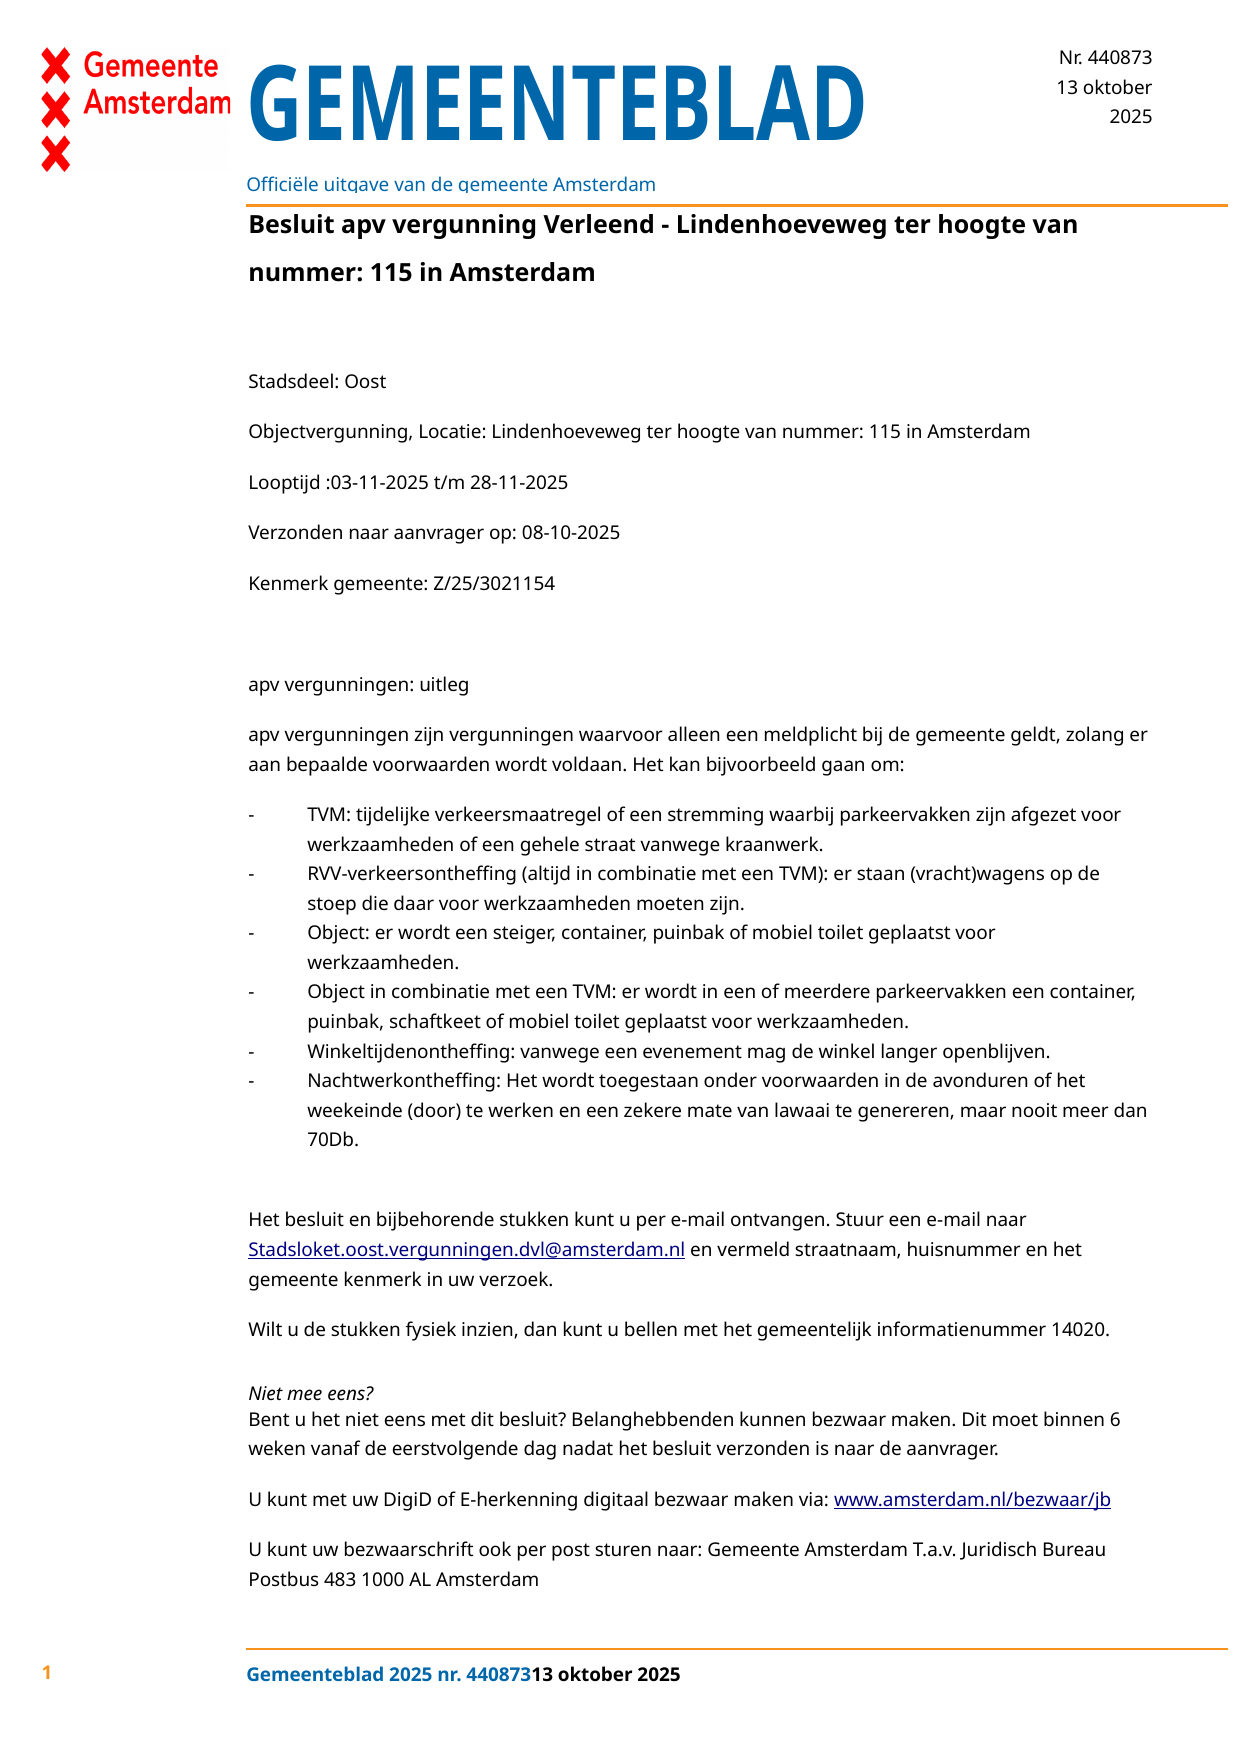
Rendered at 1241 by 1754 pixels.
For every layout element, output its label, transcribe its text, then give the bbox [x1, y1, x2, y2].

text Objectvergunning, Locatie: Lindenhoeveweg ter hoogte van nummer: 115 in Amsterdam [248, 419, 1152, 444]
list Nachtwerkontheffing: Het wordt toegestaan onder voorwaarden in de avonduren of het weekeinde (door) te werken en een zekere mate van lawaai te genereren, maar nooit meer dan 70Db. [248, 1067, 1152, 1152]
text apv vergunningen: uitleg [248, 671, 1152, 697]
text Besluit apv vergunning Verleend - Lindenhoeveweg ter hoogte van nummer: 115 in Amsterdam [248, 207, 1152, 288]
text apv vergunningen zijn vergunningen waarvoor alleen een meldplicht bij de gemeente geldt, zolang er aan bepaalde voorwaarden wordt voldaan. Het kan bijvoorbeeld gaan om: [248, 721, 1152, 777]
text Stadsdeel: Oost [248, 368, 1152, 394]
text U kunt uw bezwaarschrift ook per post sturen naar: Gemeente Amsterdam T.a.v. Juridisch Bureau Postbus 483 1000 AL Amsterdam [248, 1536, 1152, 1592]
list Object in combinatie met een TVM: er wordt in een of meerdere parkeervakken een container, puinbak, schaftkeet of mobiel toilet geplaatst voor werkzaamheden. [248, 979, 1152, 1034]
list Object: er wordt een steiger, container, puinbak of mobiel toilet geplaatst voor werkzaamheden. [248, 919, 1152, 975]
list TVM: tijdelijke verkeersmaatregel of een stremming waarbij parkeervakken zijn afgezet voor werkzaamheden of een gehele straat vanwege kraanwerk. [248, 801, 1152, 857]
picture [41, 47, 231, 172]
text Het besluit en bijbehorende stukken kunt u per e-mail ontvangen. Stuur een e-mail naar Stadsloket.oost.vergunningen.dvl@amsterdam.nl en vermeld straatnaam, huisnummer en het gemeente kenmerk in uw verzoek. [248, 1207, 1152, 1292]
text Niet mee eens? [248, 1380, 1152, 1406]
text Looptijd :03-11-2025 t/m 28-11-2025 [248, 469, 1152, 495]
text Bent u het niet eens met dit besluit? Belanghebbenden kunnen bezwaar maken. Dit moet binnen 6 weken vanaf de eerstvolgende dag nadat het besluit verzonden is naar de aanvrager. [248, 1406, 1152, 1461]
text Kenmerk gemeente: Z/25/3021154 [248, 570, 1152, 596]
list Winkeltijdenontheffing: vanwege een evenement mag de winkel langer openblijven. [248, 1038, 1152, 1064]
list RVV-verkeersontheffing (altijd in combinatie met een TVM): er staan (vracht)wagens op de stoep die daar voor werkzaamheden moeten zijn. [248, 860, 1152, 916]
text Wilt u de stukken fysiek inzien, dan kunt u bellen met het gemeentelijk informatienummer 14020. [248, 1316, 1152, 1342]
text Verzonden naar aanvrager op: 08-10-2025 [248, 519, 1152, 545]
text U kunt met uw DigiD of E-herkenning digitaal bezwaar maken via: www.amsterdam.nl/bezwaar/jb [248, 1486, 1152, 1512]
